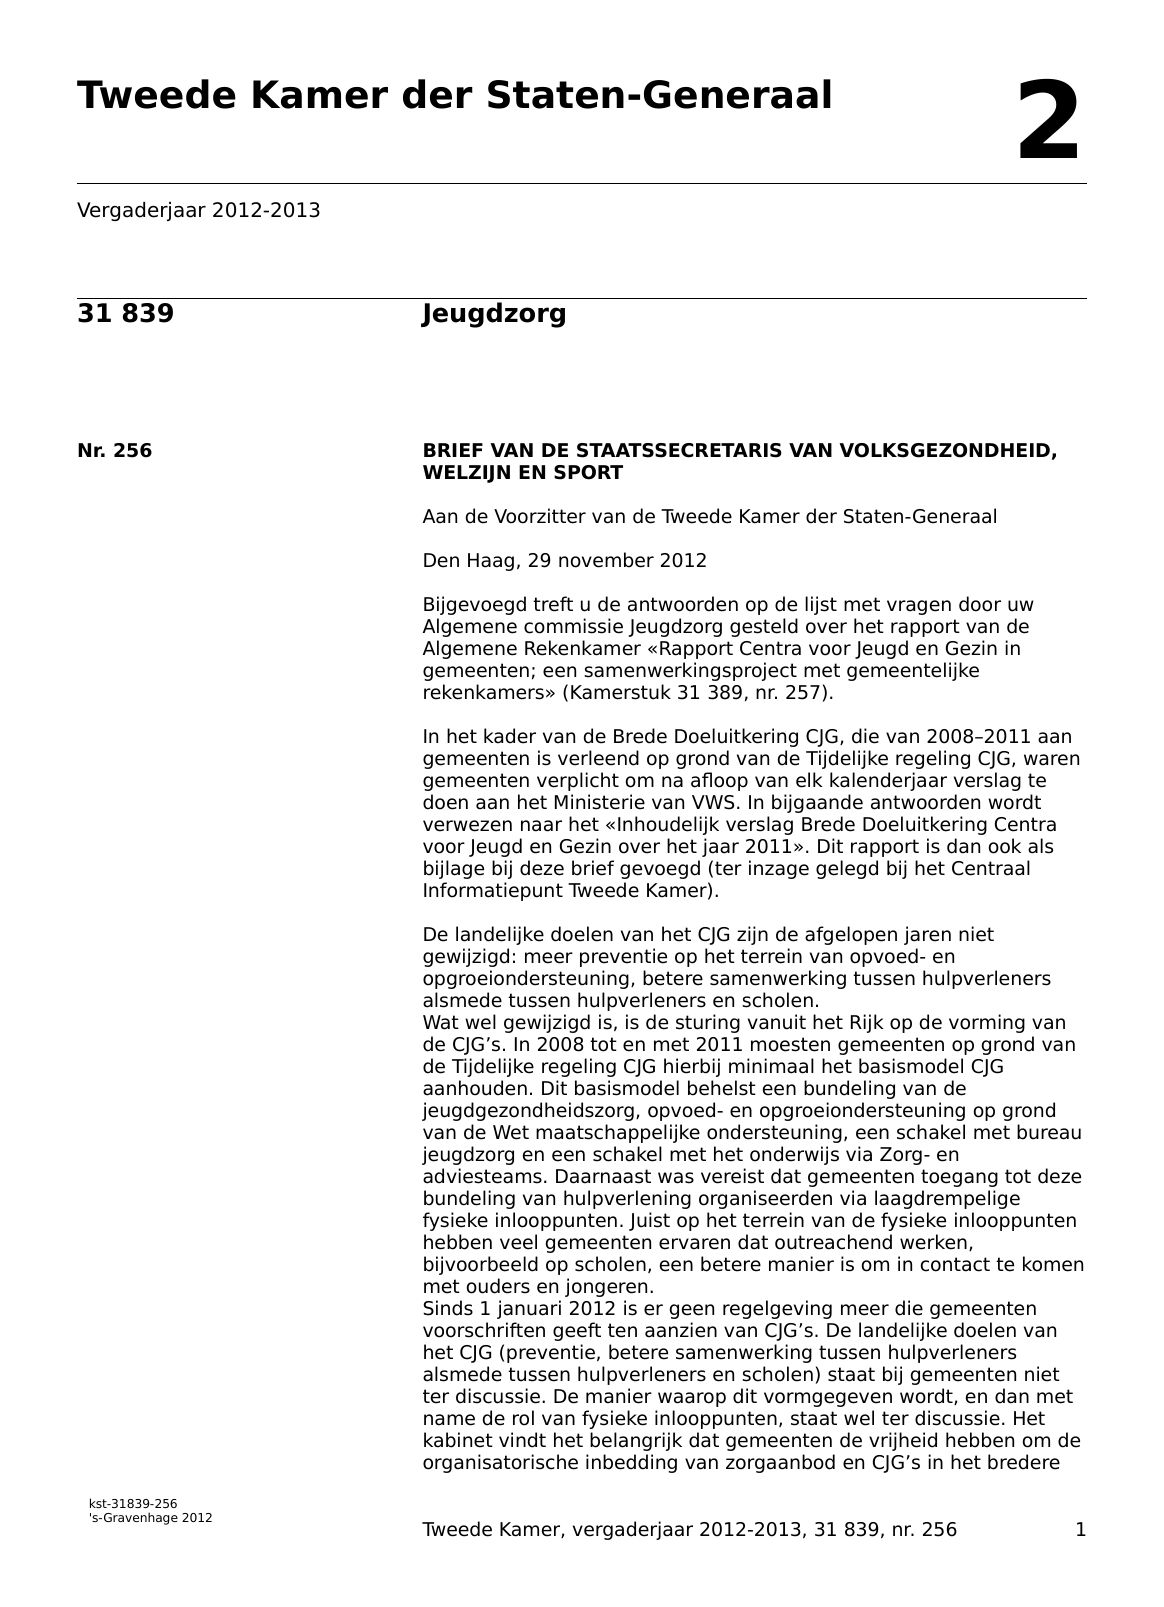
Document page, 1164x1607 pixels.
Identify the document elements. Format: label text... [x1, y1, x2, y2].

subtitle 31 839 Jeugdzorg [77, 299, 1087, 329]
table_header Tweede Kamer der Staten-Generaal [77, 59, 886, 183]
text De landelijke doelen van het CJG zijn de afgelopen jaren niet gewijzigd: meer preventie op het terrein van opvoed- en opgroeiondersteuning, betere samenwerking tussen hulpverleners alsmede tussen hulpverleners en scholen. [422, 924, 1087, 1012]
table_header 2 [886, 59, 1087, 183]
text Bijgevoegd treft u de antwoorden op de lijst met vragen door uw Algemene commissie Jeugdzorg gesteld over het rapport van de Algemene Rekenkamer «Rapport Centra voor Jeugd en Gezin in gemeenten; een samenwerkingsproject met gemeentelijke rekenkamers» (Kamerstuk 31 389, nr. 257). [422, 594, 1087, 704]
text In het kader van de Brede Doeluitkering CJG, die van 2008–2011 aan gemeenten is verleend op grond van de Tijdelijke regeling CJG, waren gemeenten verplicht om na afloop van elk kalenderjaar verslag te doen aan het Ministerie van VWS. In bijgaande antwoorden wordt verwezen naar het «Inhoudelijk verslag Brede Doeluitkering Centra voor Jeugd en Gezin over het jaar 2011». Dit rapport is dan ook als bijlage bij deze brief gevoegd (ter inzage gelegd bij het Centraal Informatiepunt Tweede Kamer). [422, 726, 1087, 902]
text Wat wel gewijzigd is, is de sturing vanuit het Rijk op de vorming van de CJG’s. In 2008 tot en met 2011 moesten gemeenten op grond van de Tijdelijke regeling CJG hierbij minimaal het basismodel CJG aanhouden. Dit basismodel behelst een bundeling van de jeugdgezondheidszorg, opvoed- en opgroeiondersteuning op grond van de Wet maatschappelijke ondersteuning, een schakel met bureau jeugdzorg en een schakel met het onderwijs via Zorg- en adviesteams. Daarnaast was vereist dat gemeenten toegang tot deze bundeling van hulpverlening organiseerden via laagdrempelige fysieke inlooppunten. Juist op het terrein van de fysieke inlooppunten hebben veel gemeenten ervaren dat outreachend werken, bijvoorbeeld op scholen, een betere manier is om in contact te komen met ouders en jongeren. [422, 1012, 1087, 1298]
text Den Haag, 29 november 2012 [422, 550, 1087, 572]
text Aan de Voorzitter van de Tweede Kamer der Staten-Generaal [422, 506, 1087, 528]
text 's-Gravenhage 2012 [88, 1511, 323, 1525]
text kst-31839-256 [88, 1497, 323, 1511]
table_cell Vergaderjaar 2012-2013 [77, 184, 1087, 298]
subtitle Nr. 256 BRIEF VAN DE STAATSSECRETARIS VAN VOLKSGEZONDHEID, WELZIJN EN SPORT [77, 440, 1087, 484]
text Sinds 1 januari 2012 is er geen regelgeving meer die gemeenten voorschriften geeft ten aanzien van CJG’s. De landelijke doelen van het CJG (preventie, betere samenwerking tussen hulpverleners alsmede tussen hulpverleners en scholen) staat bij gemeenten niet ter discussie. De manier waarop dit vormgegeven wordt, en dan met name de rol van fysieke inlooppunten, staat wel ter discussie. Het kabinet vindt het belangrijk dat gemeenten de vrijheid hebben om de organisatorische inbedding van zorgaanbod en CJG’s in het bredere [422, 1298, 1087, 1474]
